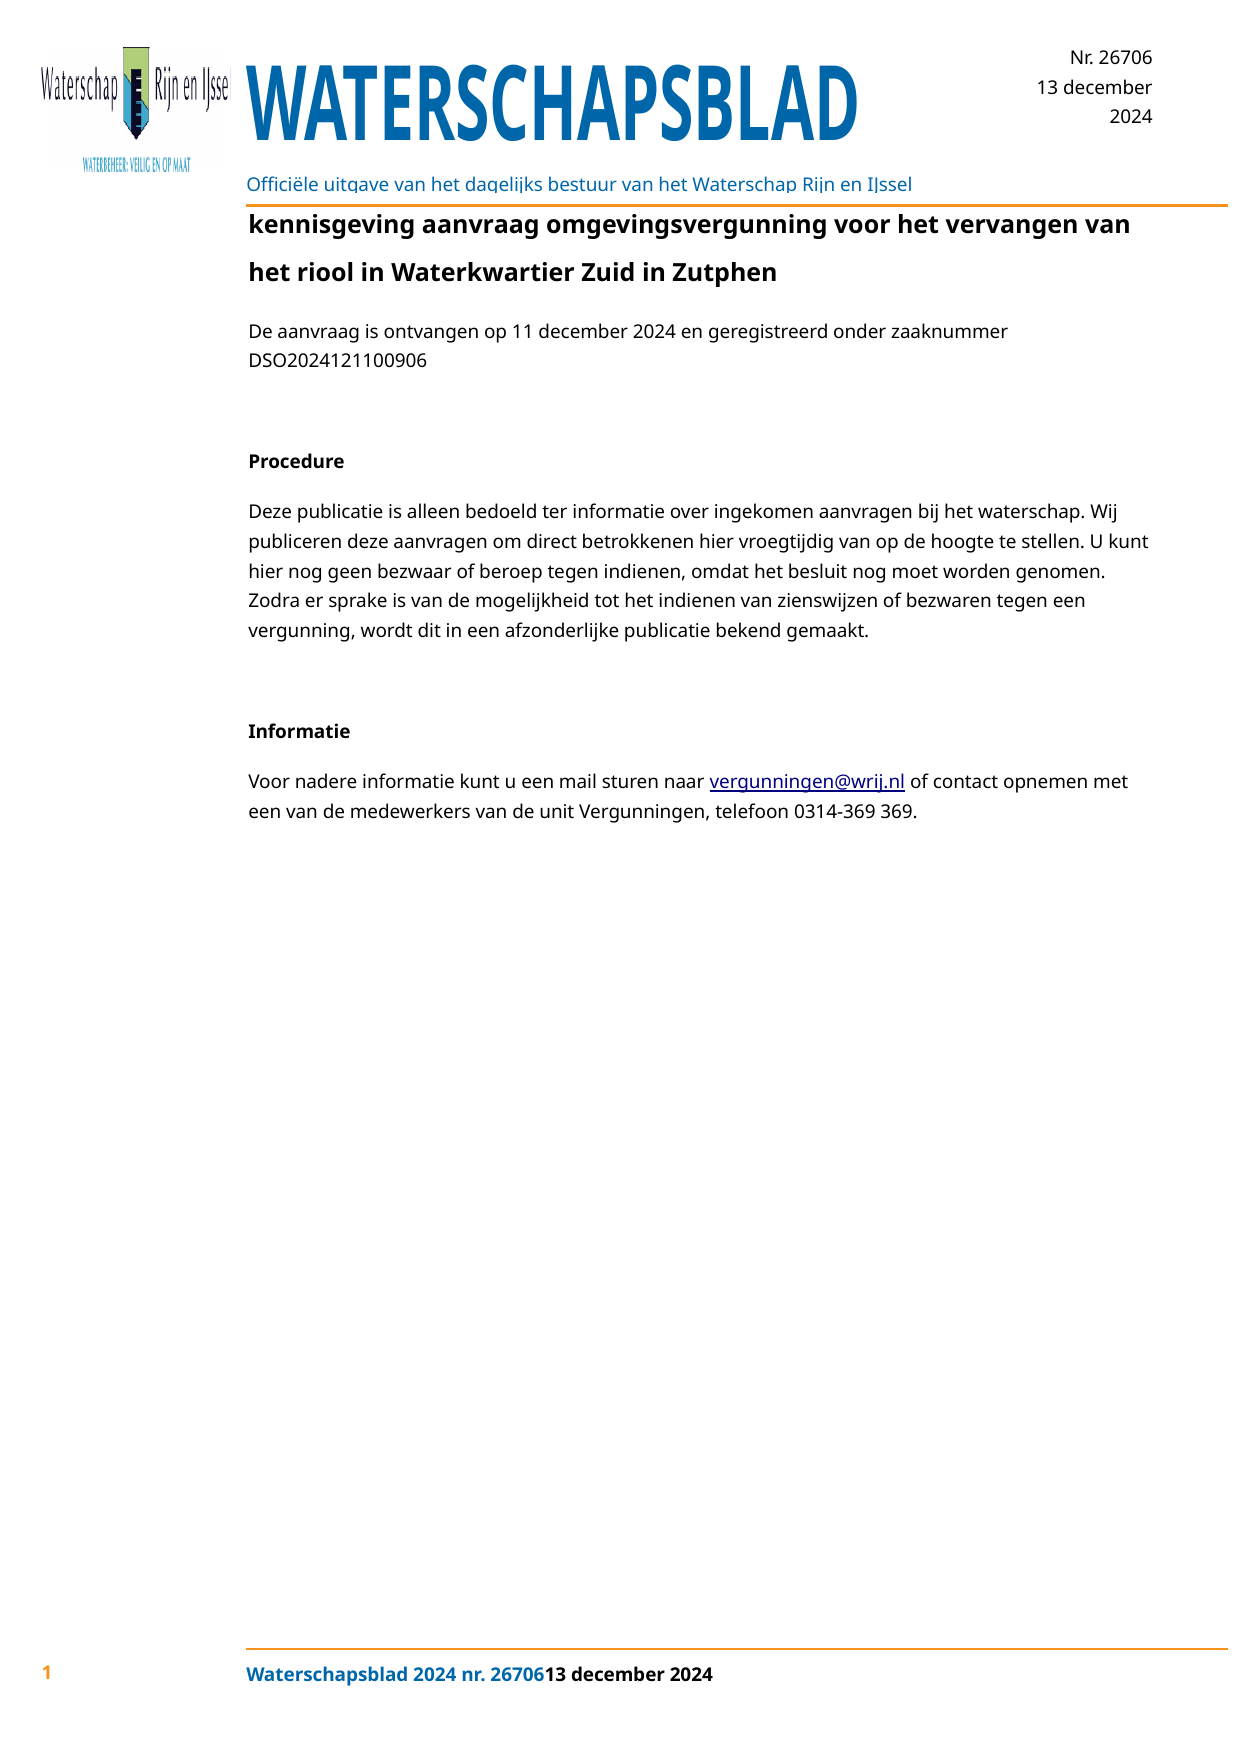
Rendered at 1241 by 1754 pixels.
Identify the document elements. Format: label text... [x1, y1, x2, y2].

text Informatie [248, 718, 1152, 744]
text Voor nadere informatie kunt u een mail sturen naar vergunningen@wrij.nl of contact opnemen met een van de medewerkers van de unit Vergunningen, telefoon 0314-369 369. [248, 768, 1152, 824]
text Procedure [248, 448, 1152, 474]
text Deze publicatie is alleen bedoeld ter informatie over ingekomen aanvragen bij het waterschap. Wij publiceren deze aanvragen om direct betrokkenen hier vroegtijdig van op de hoogte te stellen. U kunt hier nog geen bezwaar of beroep tegen indienen, omdat het besluit nog moet worden genomen. Zodra er sprake is van de mogelijkheid tot het indienen van zienswijzen of bezwaren tegen een vergunning, wordt dit in een afzonderlijke publicatie bekend gemaakt. [248, 499, 1152, 643]
picture [41, 47, 231, 172]
text De aanvraag is ontvangen op 11 december 2024 en geregistreerd onder zaaknummer DSO2024121100906 [248, 318, 1152, 373]
text kennisgeving aanvraag omgevingsvergunning voor het vervangen van het riool in Waterkwartier Zuid in Zutphen [248, 207, 1152, 288]
